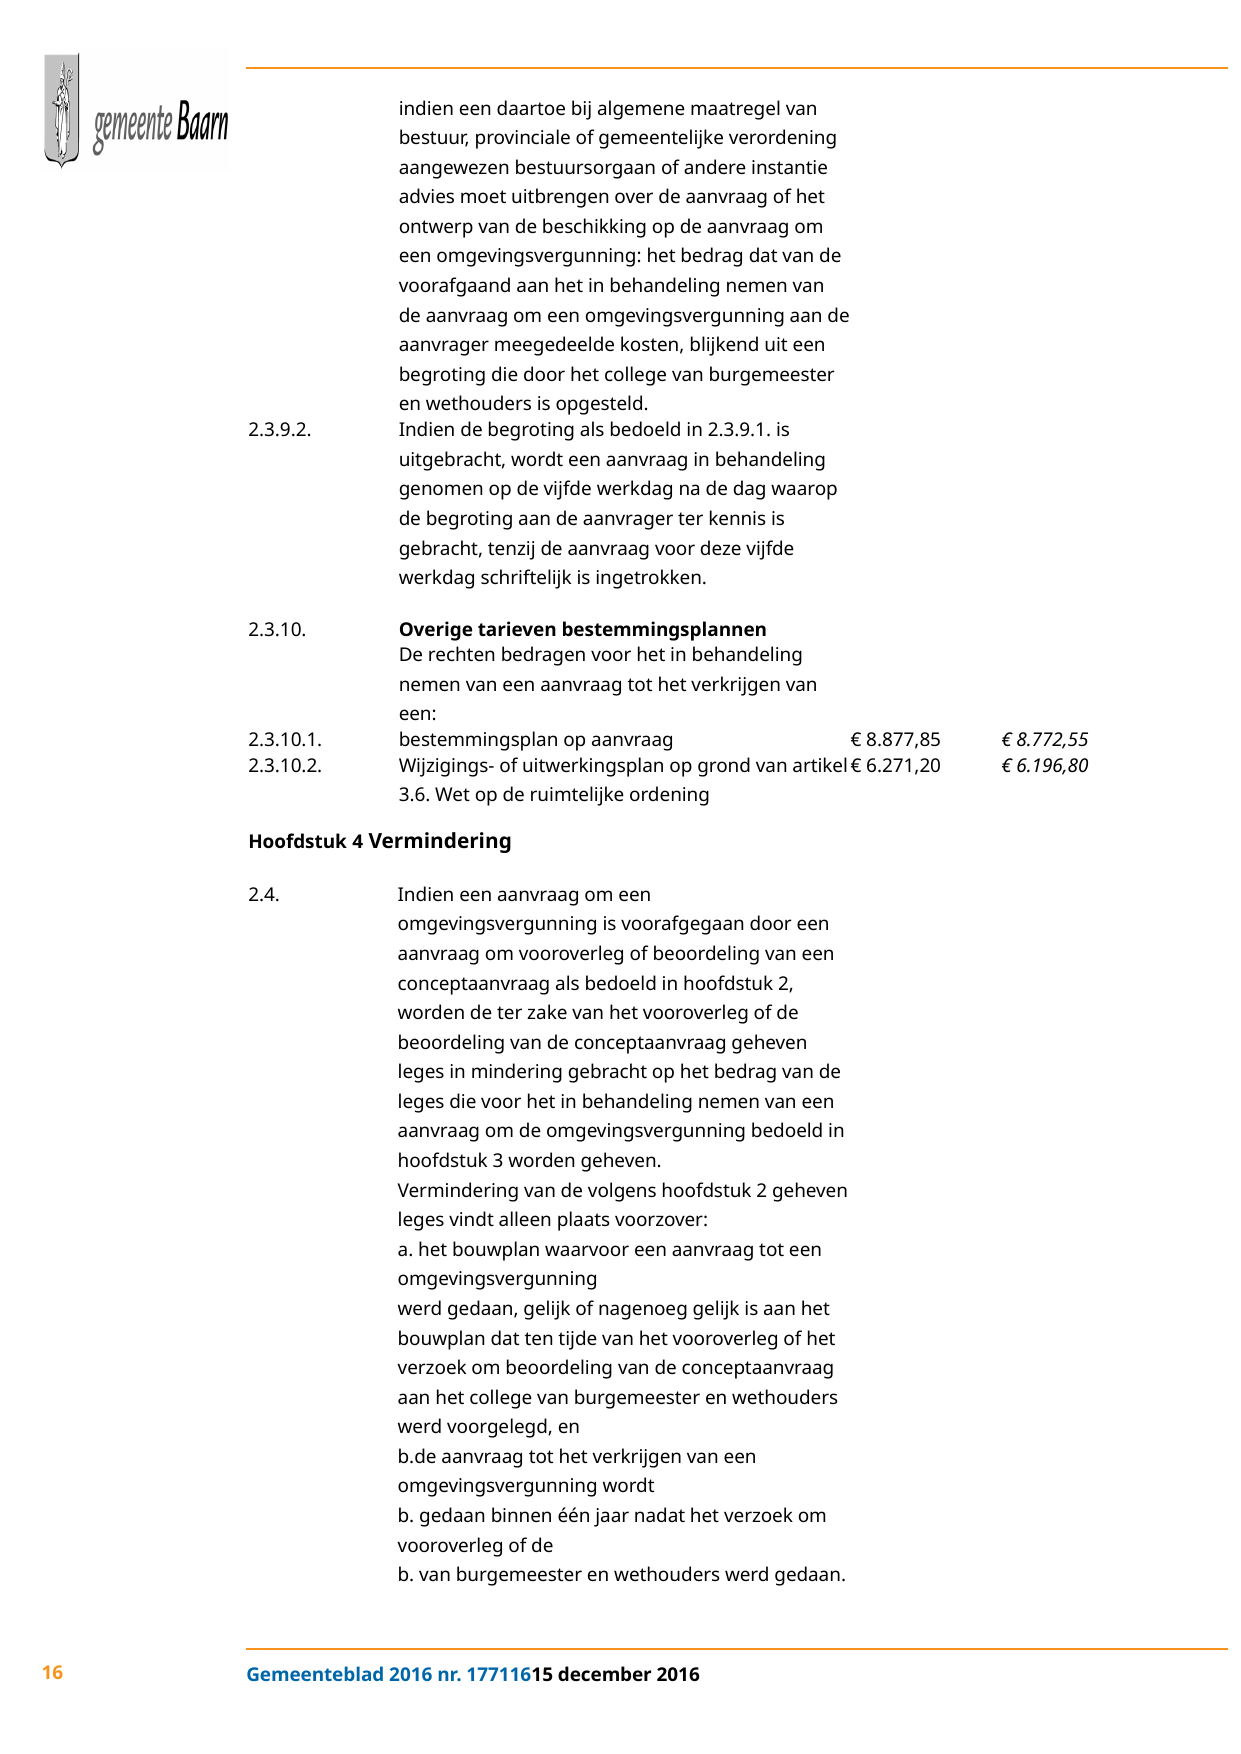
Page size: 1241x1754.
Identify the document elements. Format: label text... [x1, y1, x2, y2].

table_header [853, 855, 1002, 881]
picture [41, 47, 231, 172]
table_header [1002, 855, 1152, 881]
table_cell [1001, 590, 1152, 616]
table_cell € 6.196,80 [1001, 752, 1152, 807]
table_cell De rechten bedragen voor het in behandeling nemen van een aanvraag tot het verkrijgen van een: [399, 641, 850, 726]
table_cell [1001, 641, 1152, 726]
table_cell Indien een aanvraag om een omgevingsvergunning is voorafgegaan door een aanvraag om vooroverleg of beoordeling van een conceptaanvraag als bedoeld in hoofdstuk 2, worden de ter zake van het vooroverleg of de beoordeling van de conceptaanvraag geheven leges in mindering gebracht op het bedrag van de leges die voor het in behandeling nemen van een aanvraag om de omgevingsvergunning bedoeld in hoofdstuk 3 worden geheven. Vermindering van de volgens hoofdstuk 2 geheven leges vindt alleen plaats voorzover: a. het bouwplan waarvoor een aanvraag tot een omgevingsvergunning werd gedaan, gelijk of nagenoeg gelijk is aan het bouwplan dat ten tijde van het vooroverleg of het verzoek om beoordeling van de conceptaanvraag aan het college van burgemeester en wethouders werd voorgelegd, en b.de aanvraag tot het verkrijgen van een omgevingsvergunning wordt b. gedaan binnen één jaar nadat het verzoek om vooroverleg of de b. van burgemeester en wethouders werd gedaan. [398, 881, 852, 1587]
table_header [398, 855, 852, 881]
table_cell Indien de begroting als bedoeld in 2.3.9.1. is uitgebracht, wordt een aanvraag in behandeling genomen op de vijfde werkdag na de dag waarop de begroting aan de aanvrager ter kennis is gebracht, tenzij de aanvraag voor deze vijfde werkdag schriftelijk is ingetrokken. [399, 416, 850, 590]
table_cell 2.3.10.1. [248, 726, 398, 752]
table_cell € 8.772,55 [1001, 726, 1152, 752]
table_cell [853, 881, 1002, 1587]
table_cell [850, 590, 1001, 616]
table_cell [399, 590, 850, 616]
table_cell [1002, 881, 1152, 1587]
table_cell bestemmingsplan op aanvraag [399, 726, 850, 752]
table_cell [248, 641, 398, 726]
table_cell € 8.877,85 [850, 726, 1001, 752]
table_cell 2.3.10. [248, 616, 398, 641]
table_header [248, 855, 397, 881]
table_cell [248, 95, 398, 416]
table_cell 2.3.10.2. [248, 752, 398, 807]
table_cell 2.3.9.2. [248, 416, 398, 590]
table_cell [1001, 616, 1152, 641]
table_cell Overige tarieven bestemmingsplannen [399, 616, 850, 641]
table_cell [248, 590, 398, 616]
table_cell [850, 616, 1001, 641]
table_cell [850, 416, 1001, 590]
text Hoofdstuk 4 Vermindering [248, 827, 1152, 855]
table_cell [1001, 416, 1152, 590]
table_cell indien een daartoe bij algemene maatregel van bestuur, provinciale of gemeentelijke verordening aangewezen bestuursorgaan of andere instantie advies moet uitbrengen over de aanvraag of het ontwerp van de beschikking op de aanvraag om een omgevingsvergunning: het bedrag dat van de voorafgaand aan het in behandeling nemen van de aanvraag om een omgevingsvergunning aan de aanvrager meegedeelde kosten, blijkend uit een begroting die door het college van burgemeester en wethouders is opgesteld. [399, 95, 850, 416]
table_cell 2.4. [248, 881, 397, 1587]
table_cell [1001, 95, 1152, 416]
table_cell [850, 95, 1001, 416]
table_cell Wijzigings- of uitwerkingsplan op grond van artikel 3.6. Wet op de ruimtelijke ordening [399, 752, 850, 807]
table_cell [850, 641, 1001, 726]
table_cell € 6.271,20 [850, 752, 1001, 807]
